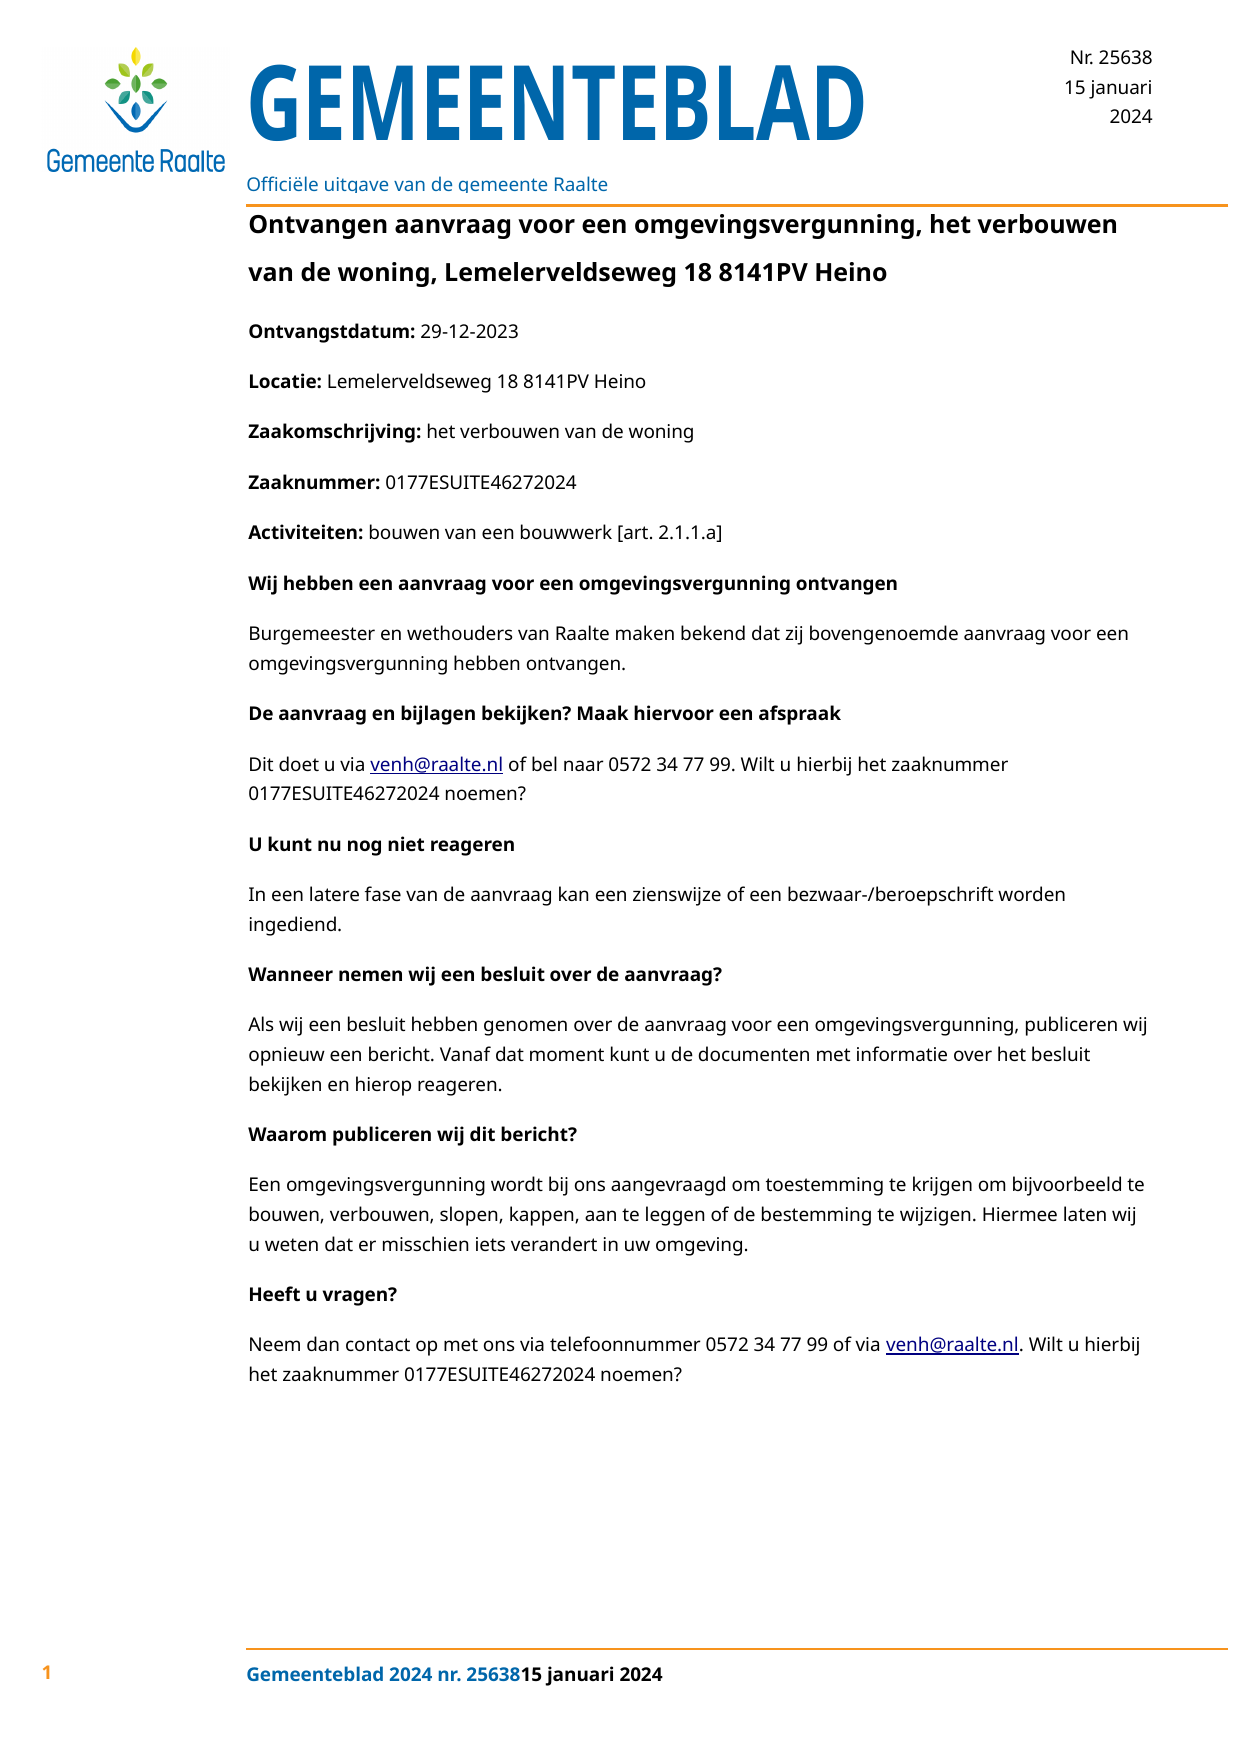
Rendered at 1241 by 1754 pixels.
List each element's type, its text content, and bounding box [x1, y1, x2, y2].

text Ontvangstdatum: 29-12-2023 [248, 318, 1152, 344]
text Zaakomschrijving: het verbouwen van de woning [248, 419, 1152, 444]
text In een latere fase van de aanvraag kan een zienswijze of een bezwaar-/beroepschrift worden ingediend. [248, 881, 1152, 937]
text U kunt nu nog niet reageren [248, 831, 1152, 857]
picture [41, 47, 231, 172]
text Neem dan contact op met ons via telefoonnummer 0572 34 77 99 of via venh@raalte.nl. Wilt u hierbij het zaaknummer 0177ESUITE46272024 noemen? [248, 1332, 1152, 1387]
text Zaaknummer: 0177ESUITE46272024 [248, 469, 1152, 495]
text Wij hebben een aanvraag voor een omgevingsvergunning ontvangen [248, 570, 1152, 596]
text De aanvraag en bijlagen bekijken? Maak hiervoor een afspraak [248, 700, 1152, 726]
text Activiteiten: bouwen van een bouwwerk [art. 2.1.1.a] [248, 519, 1152, 545]
text Een omgevingsvergunning wordt bij ons aangevraagd om toestemming te krijgen om bijvoorbeeld te bouwen, verbouwen, slopen, kappen, aan te leggen of de bestemming te wijzigen. Hiermee laten wij u weten dat er misschien iets verandert in uw omgeving. [248, 1172, 1152, 1257]
text Als wij een besluit hebben genomen over de aanvraag voor een omgevingsvergunning, publiceren wij opnieuw een bericht. Vanaf dat moment kunt u de documenten met informatie over het besluit bekijken en hierop reageren. [248, 1012, 1152, 1097]
text Heeft u vragen? [248, 1281, 1152, 1307]
text Ontvangen aanvraag voor een omgevingsvergunning, het verbouwen van de woning, Lemelerveldseweg 18 8141PV Heino [248, 207, 1152, 288]
text Wanneer nemen wij een besluit over de aanvraag? [248, 961, 1152, 987]
text Waarom publiceren wij dit bericht? [248, 1121, 1152, 1147]
text Dit doet u via venh@raalte.nl of bel naar 0572 34 77 99. Wilt u hierbij het zaaknummer 0177ESUITE46272024 noemen? [248, 751, 1152, 806]
text Burgemeester en wethouders van Raalte maken bekend dat zij bovengenoemde aanvraag voor een omgevingsvergunning hebben ontvangen. [248, 620, 1152, 676]
text Locatie: Lemelerveldseweg 18 8141PV Heino [248, 368, 1152, 394]
